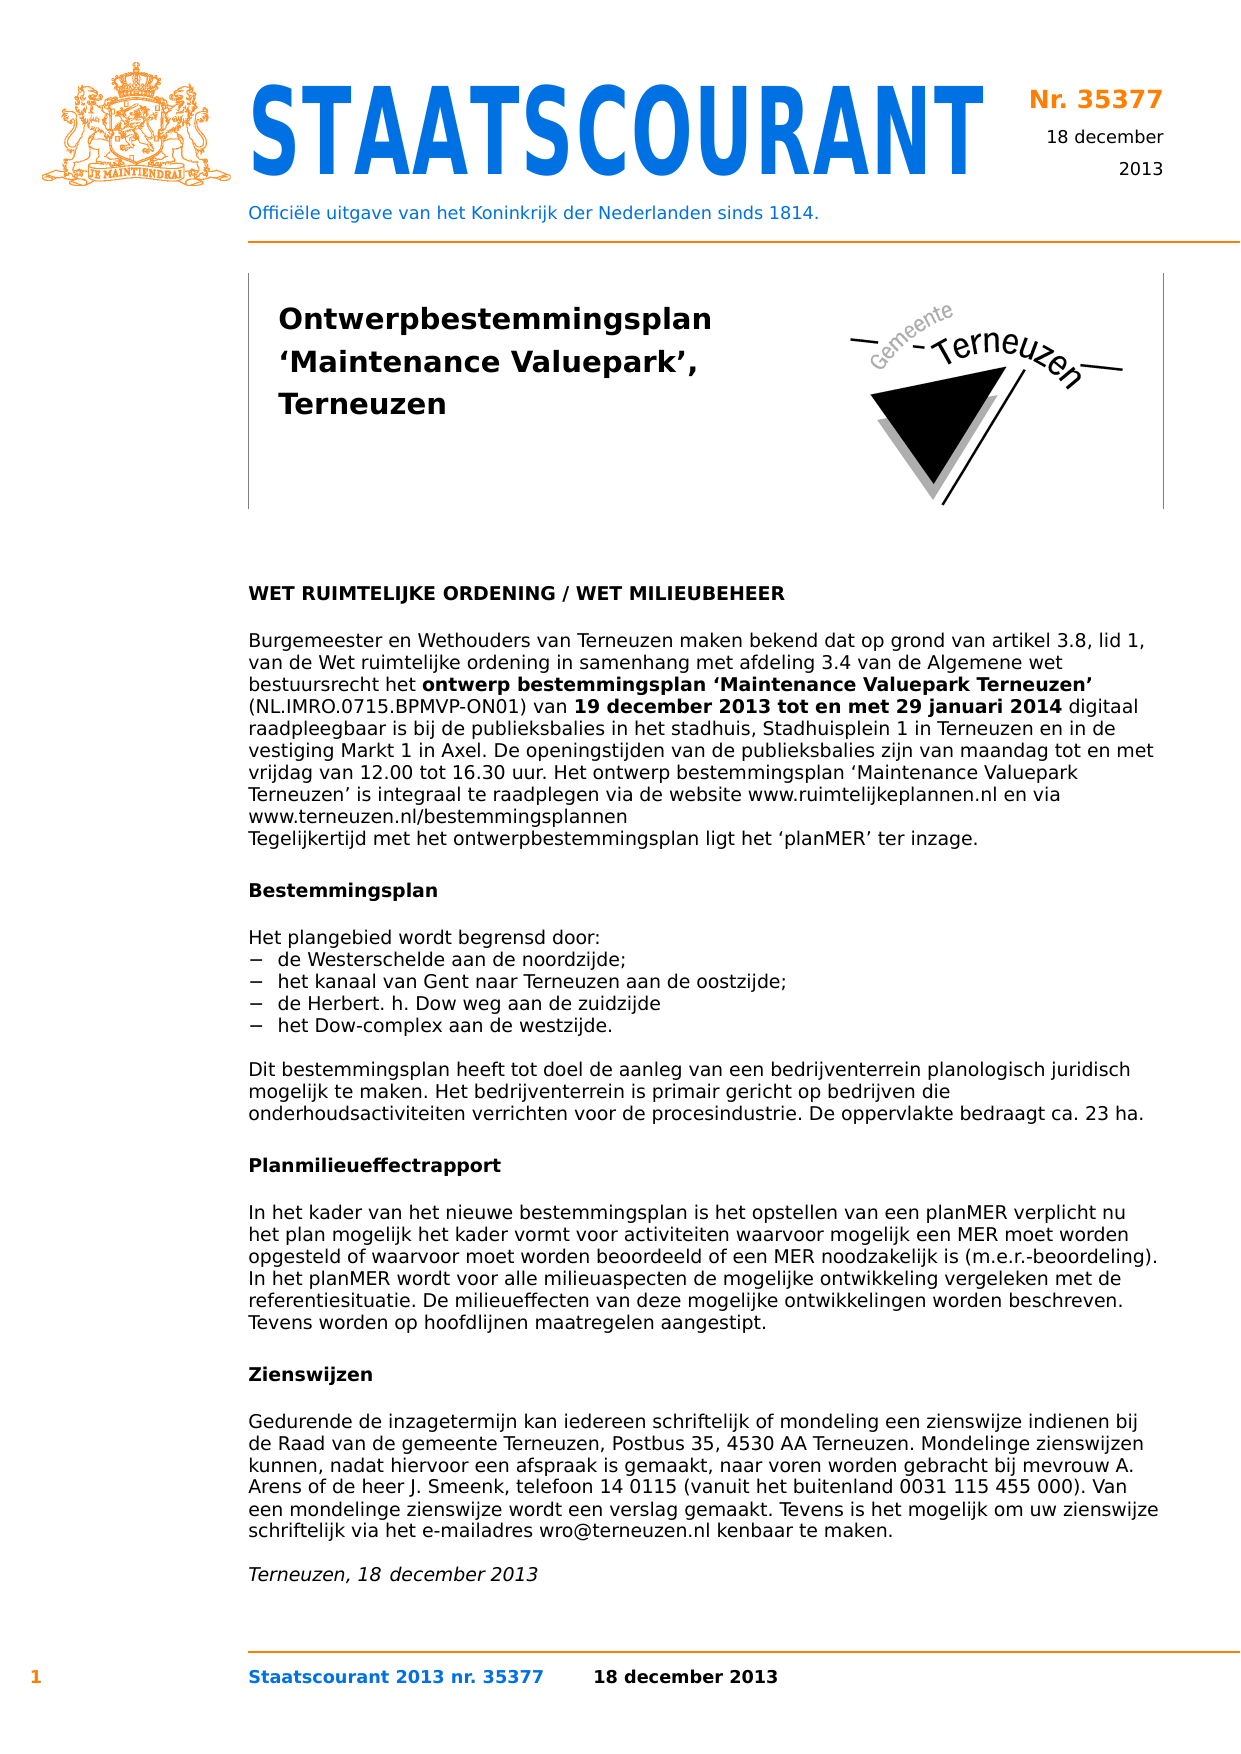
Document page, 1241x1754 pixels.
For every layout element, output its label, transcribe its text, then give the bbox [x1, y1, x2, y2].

picture [838, 302, 1134, 510]
text In het kader van het nieuwe bestemmingsplan is het opstellen van een planMER verplicht nu het plan mogelijk het kader vormt voor activiteiten waarvoor mogelijk een MER moet worden opgesteld of waarvoor moet worden beoordeeld of een MER noodzakelijk is (m.e.r.-beoordeling). [248, 1202, 1163, 1268]
subtitle Ontwerpbestemmingsplan ‘Maintenance Valuepark’, Terneuzen [249, 273, 1163, 509]
text Burgemeester en Wethouders van Terneuzen maken bekend dat op grond van artikel 3.8, lid 1, van de Wet ruimtelijke ordening in samenhang met afdeling 3.4 van de Algemene wet bestuursrecht het ontwerp bestemmingsplan ‘Maintenance Valuepark Terneuzen’ (NL.IMRO.0715.BPMVP-ON01) van 19 december 2013 tot en met 29 januari 2014 digitaal raadpleegbaar is bij de publieksbalies in het stadhuis, Stadhuisplein 1 in Terneuzen en in de vestiging Markt 1 in Axel. De openingstijden van de publieksbalies zijn van maandag tot en met vrijdag van 12.00 tot 16.30 uur. Het ontwerp bestemmingsplan ‘Maintenance Valuepark Terneuzen’ is integraal te raadplegen via de website www.ruimtelijkeplannen.nl en via www.terneuzen.nl/bestemmingsplannen [248, 630, 1163, 828]
subtitle Planmilieueffectrapport [248, 1155, 1163, 1177]
text − de Herbert. h. Dow weg aan de zuidzijde [248, 993, 1163, 1015]
picture [41, 62, 231, 186]
table_header Nr. 35377 [998, 62, 1240, 121]
table_header [25, 62, 248, 241]
text In het planMER wordt voor alle milieuaspecten de mogelijke ontwikkeling vergeleken met de referentiesituatie. De milieueffecten van deze mogelijke ontwikkelingen worden beschreven. Tevens worden op hoofdlijnen maatregelen aangestipt. [248, 1268, 1163, 1333]
table_cell Officiële uitgave van het Koninkrijk der Nederlanden sinds 1814. [248, 203, 1240, 241]
text Gedurende de inzagetermijn kan iedereen schriftelijk of mondeling een zienswijze indienen bij de Raad van de gemeente Terneuzen, Postbus 35, 4530 AA Terneuzen. Mondelinge zienswijzen kunnen, nadat hiervoor een afspraak is gemaakt, naar voren worden gebracht bij mevrouw A. Arens of de heer J. Smeenk, telefoon 14 0115 (vanuit het buitenland 0031 115 455 000). Van een mondelinge zienswijze wordt een verslag gemaakt. Tevens is het mogelijk om uw zienswijze schriftelijk via het e-mailadres wro@terneuzen.nl kenbaar te maken. [248, 1411, 1163, 1542]
subtitle Bestemmingsplan [248, 880, 1163, 902]
subtitle Zienswijzen [248, 1363, 1163, 1386]
subtitle WET RUIMTELIJKE ORDENING / WET MILIEUBEHEER [248, 583, 1163, 605]
table_header STAATSCOURANT [248, 62, 998, 203]
text − het Dow-complex aan de westzijde. [248, 1015, 1163, 1037]
text − het kanaal van Gent naar Terneuzen aan de oostzijde; [248, 971, 1163, 993]
text Terneuzen, 18 december 2013 [248, 1564, 1163, 1586]
table_cell 2013 [998, 153, 1240, 203]
text Tegelijkertijd met het ontwerpbestemmingsplan ligt het ‘planMER’ ter inzage. [248, 828, 1163, 850]
text Dit bestemmingsplan heeft tot doel de aanleg van een bedrijventerrein planologisch juridisch mogelijk te maken. Het bedrijventerrein is primair gericht op bedrijven die onderhoudsactiviteiten verrichten voor de procesindustrie. De oppervlakte bedraagt ca. 23 ha. [248, 1059, 1163, 1125]
table_cell 18 december [998, 121, 1240, 153]
text Het plangebied wordt begrensd door: [248, 927, 1163, 949]
text − de Westerschelde aan de noordzijde; [248, 949, 1163, 971]
